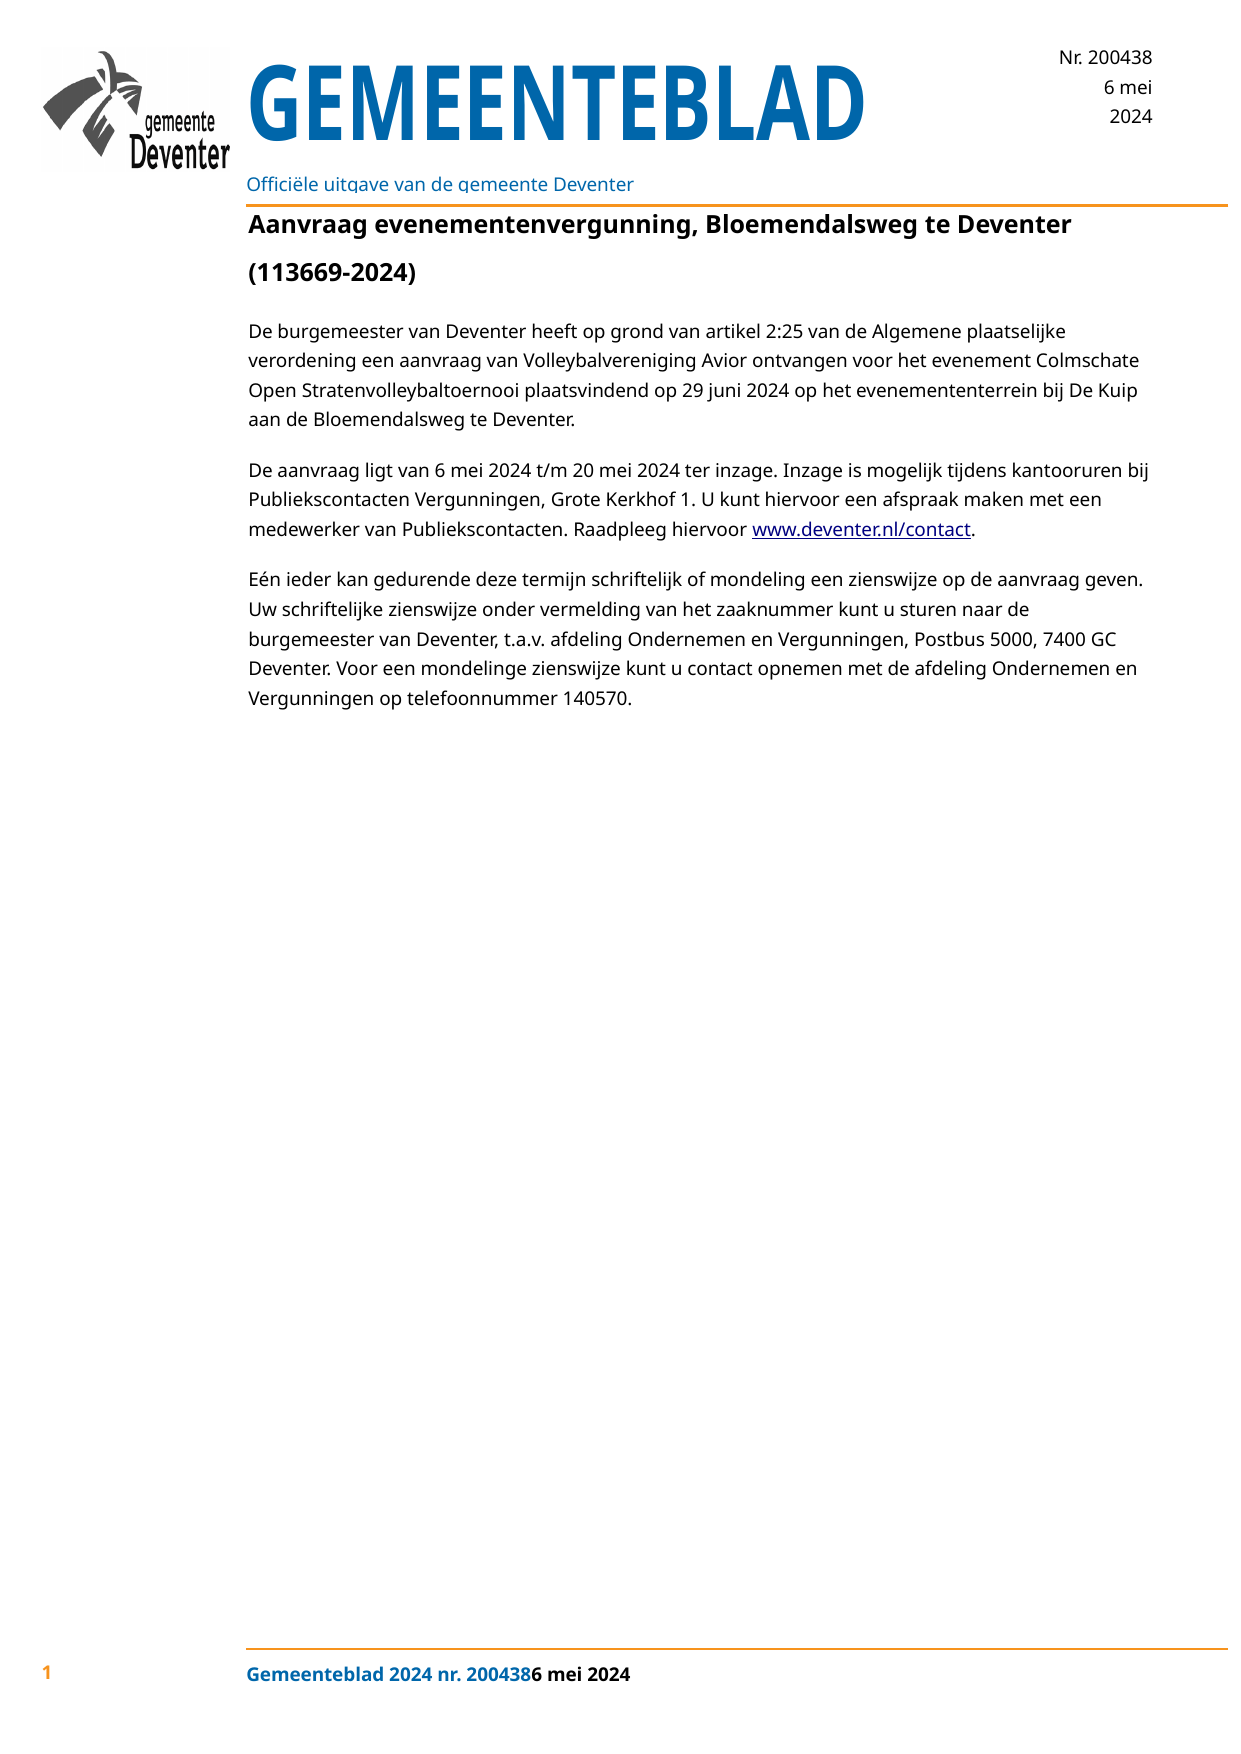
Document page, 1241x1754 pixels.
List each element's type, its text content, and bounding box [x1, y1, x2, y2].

text Aanvraag evenementenvergunning, Bloemendalsweg te Deventer (113669-2024) [248, 207, 1152, 288]
picture [41, 47, 231, 172]
text De burgemeester van Deventer heeft op grond van artikel 2:25 van de Algemene plaatselijke verordening een aanvraag van Volleybalvereniging Avior ontvangen voor het evenement Colmschate Open Stratenvolleybaltoernooi plaatsvindend op 29 juni 2024 op het evenemententerrein bij De Kuip aan de Bloemendalsweg te Deventer. [248, 318, 1152, 432]
text Eén ieder kan gedurende deze termijn schriftelijk of mondeling een zienswijze op de aanvraag geven. Uw schriftelijke zienswijze onder vermelding van het zaaknummer kunt u sturen naar de burgemeester van Deventer, t.a.v. afdeling Ondernemen en Vergunningen, Postbus 5000, 7400 GC Deventer. Voor een mondelinge zienswijze kunt u contact opnemen met de afdeling Ondernemen en Vergunningen op telefoonnummer 140570. [248, 567, 1152, 711]
text De aanvraag ligt van 6 mei 2024 t/m 20 mei 2024 ter inzage. Inzage is mogelijk tijdens kantooruren bij Publiekscontacten Vergunningen, Grote Kerkhof 1. U kunt hiervoor een afspraak maken met een medewerker van Publiekscontacten. Raadpleeg hiervoor www.deventer.nl/contact. [248, 457, 1152, 542]
